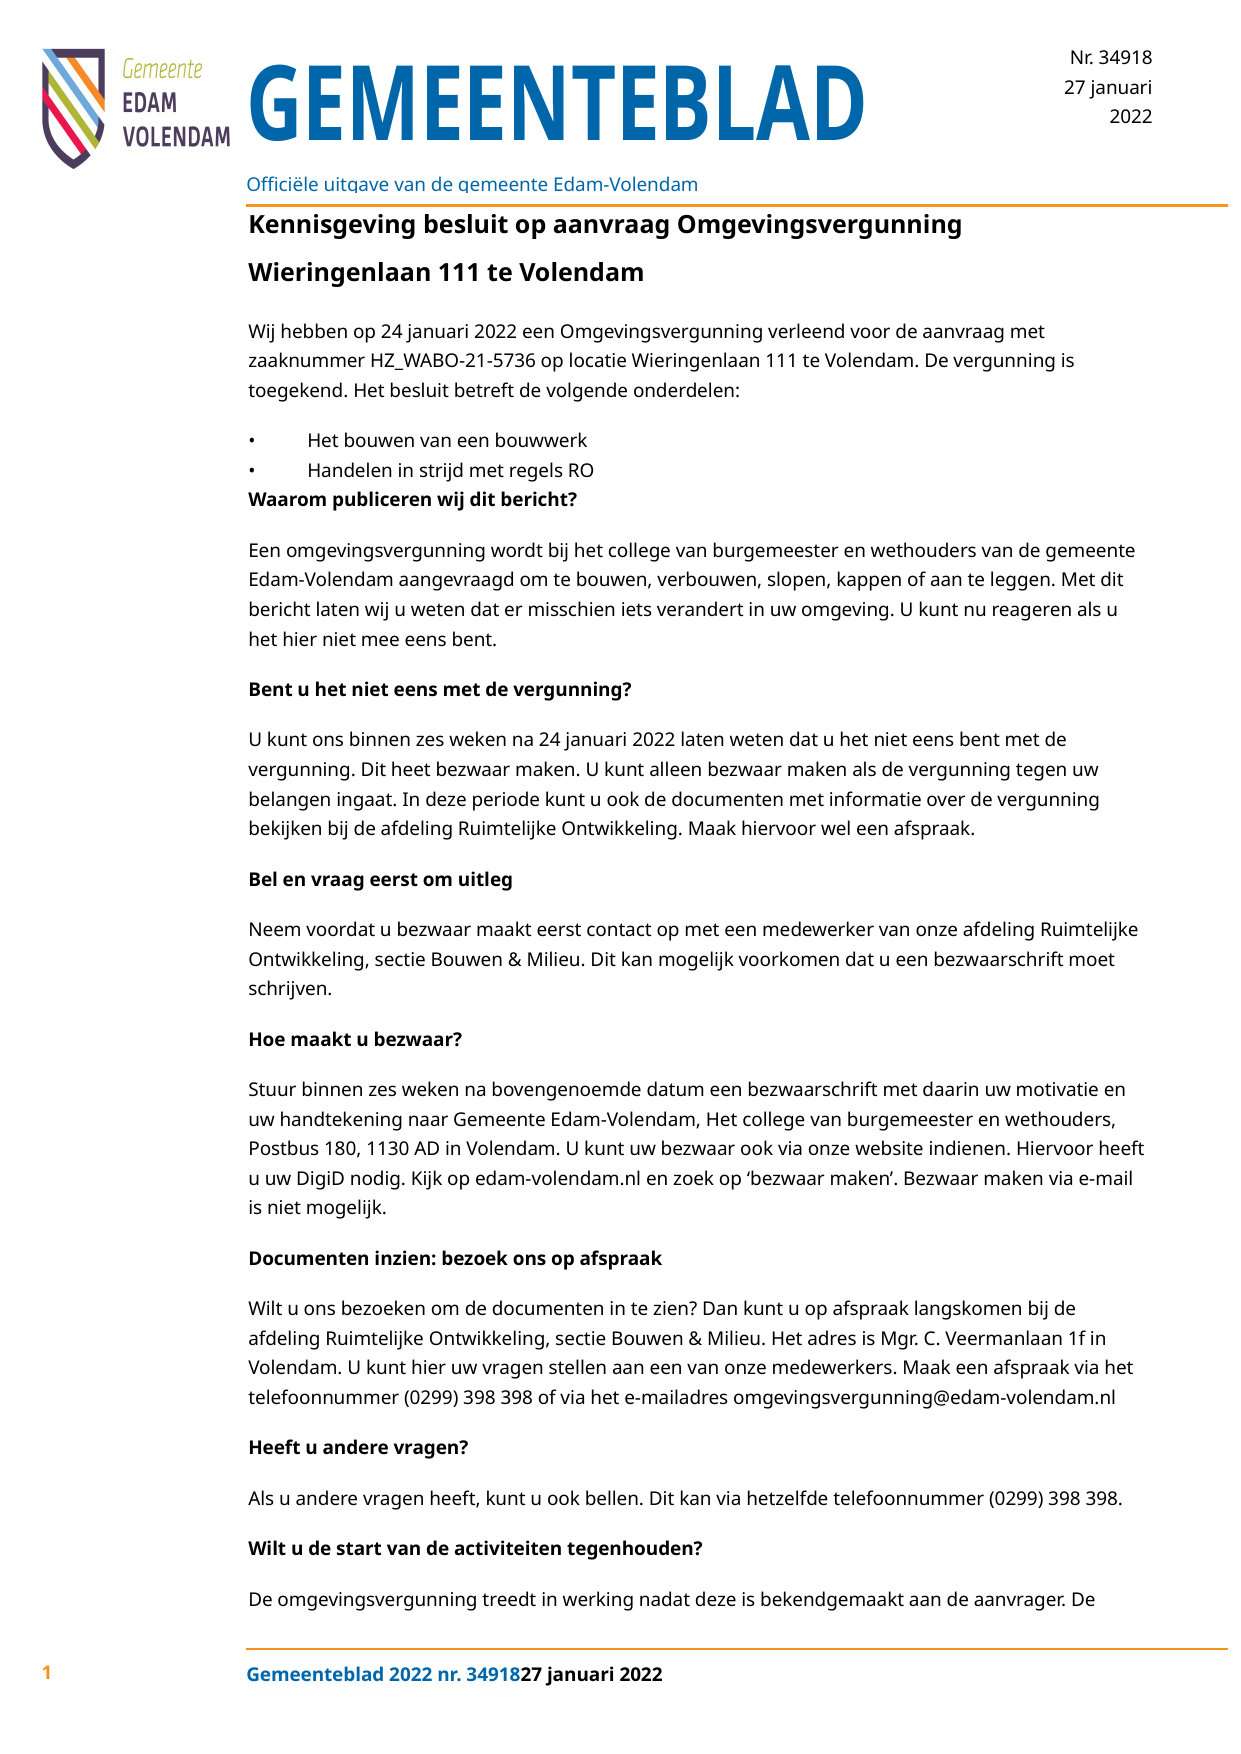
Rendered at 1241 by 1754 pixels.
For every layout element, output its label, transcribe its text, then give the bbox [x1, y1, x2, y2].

text Documenten inzien: bezoek ons op afspraak [248, 1245, 1152, 1271]
list Het bouwen van een bouwwerk [248, 427, 1152, 453]
text Als u andere vragen heeft, kunt u ook bellen. Dit kan via hetzelfde telefoonnummer (0299) 398 398. [248, 1485, 1152, 1511]
text Heeft u andere vragen? [248, 1434, 1152, 1460]
text Neem voordat u bezwaar maakt eerst contact op met een medewerker van onze afdeling Ruimtelijke Ontwikkeling, sectie Bouwen & Milieu. Dit kan mogelijk voorkomen dat u een bezwaarschrift moet schrijven. [248, 916, 1152, 1001]
text Waarom publiceren wij dit bericht? [248, 487, 1152, 512]
text Wij hebben op 24 januari 2022 een Omgevingsvergunning verleend voor de aanvraag met zaaknummer HZ_WABO-21-5736 op locatie Wieringenlaan 111 te Volendam. De vergunning is toegekend. Het besluit betreft de volgende onderdelen: [248, 318, 1152, 403]
text Een omgevingsvergunning wordt bij het college van burgemeester en wethouders van de gemeente Edam-Volendam aangevraagd om te bouwen, verbouwen, slopen, kappen of aan te leggen. Met dit bericht laten wij u weten dat er misschien iets verandert in uw omgeving. U kunt nu reageren als u het hier niet mee eens bent. [248, 537, 1152, 652]
text Bent u het niet eens met de vergunning? [248, 676, 1152, 702]
text U kunt ons binnen zes weken na 24 januari 2022 laten weten dat u het niet eens bent met de vergunning. Dit heet bezwaar maken. U kunt alleen bezwaar maken als de vergunning tegen uw belangen ingaat. In deze periode kunt u ook de documenten met informatie over de vergunning bekijken bij de afdeling Ruimtelijke Ontwikkeling. Maak hiervoor wel een afspraak. [248, 727, 1152, 841]
text Wilt u ons bezoeken om de documenten in te zien? Dan kunt u op afspraak langskomen bij de afdeling Ruimtelijke Ontwikkeling, sectie Bouwen & Milieu. Het adres is Mgr. C. Veermanlaan 1f in Volendam. U kunt hier uw vragen stellen aan een van onze medewerkers. Maak een afspraak via het telefoonnummer (0299) 398 398 of via het e-mailadres omgevingsvergunning@edam-volendam.nl [248, 1295, 1152, 1410]
picture [41, 47, 231, 172]
text De omgevingsvergunning treedt in werking nadat deze is bekendgemaakt aan de aanvrager. De [248, 1586, 1152, 1612]
text Stuur binnen zes weken na bovengenoemde datum een bezwaarschrift met daarin uw motivatie en uw handtekening naar Gemeente Edam-Volendam, Het college van burgemeester en wethouders, Postbus 180, 1130 AD in Volendam. U kunt uw bezwaar ook via onze website indienen. Hiervoor heeft u uw DigiD nodig. Kijk op edam-volendam.nl en zoek op ‘bezwaar maken’. Bezwaar maken via e-mail is niet mogelijk. [248, 1076, 1152, 1220]
text Kennisgeving besluit op aanvraag Omgevingsvergunning Wieringenlaan 111 te Volendam [248, 207, 1152, 288]
list Handelen in strijd met regels RO [248, 457, 1152, 483]
text Bel en vraag eerst om uitleg [248, 866, 1152, 892]
text Wilt u de start van de activiteiten tegenhouden? [248, 1535, 1152, 1561]
text Hoe maakt u bezwaar? [248, 1026, 1152, 1052]
